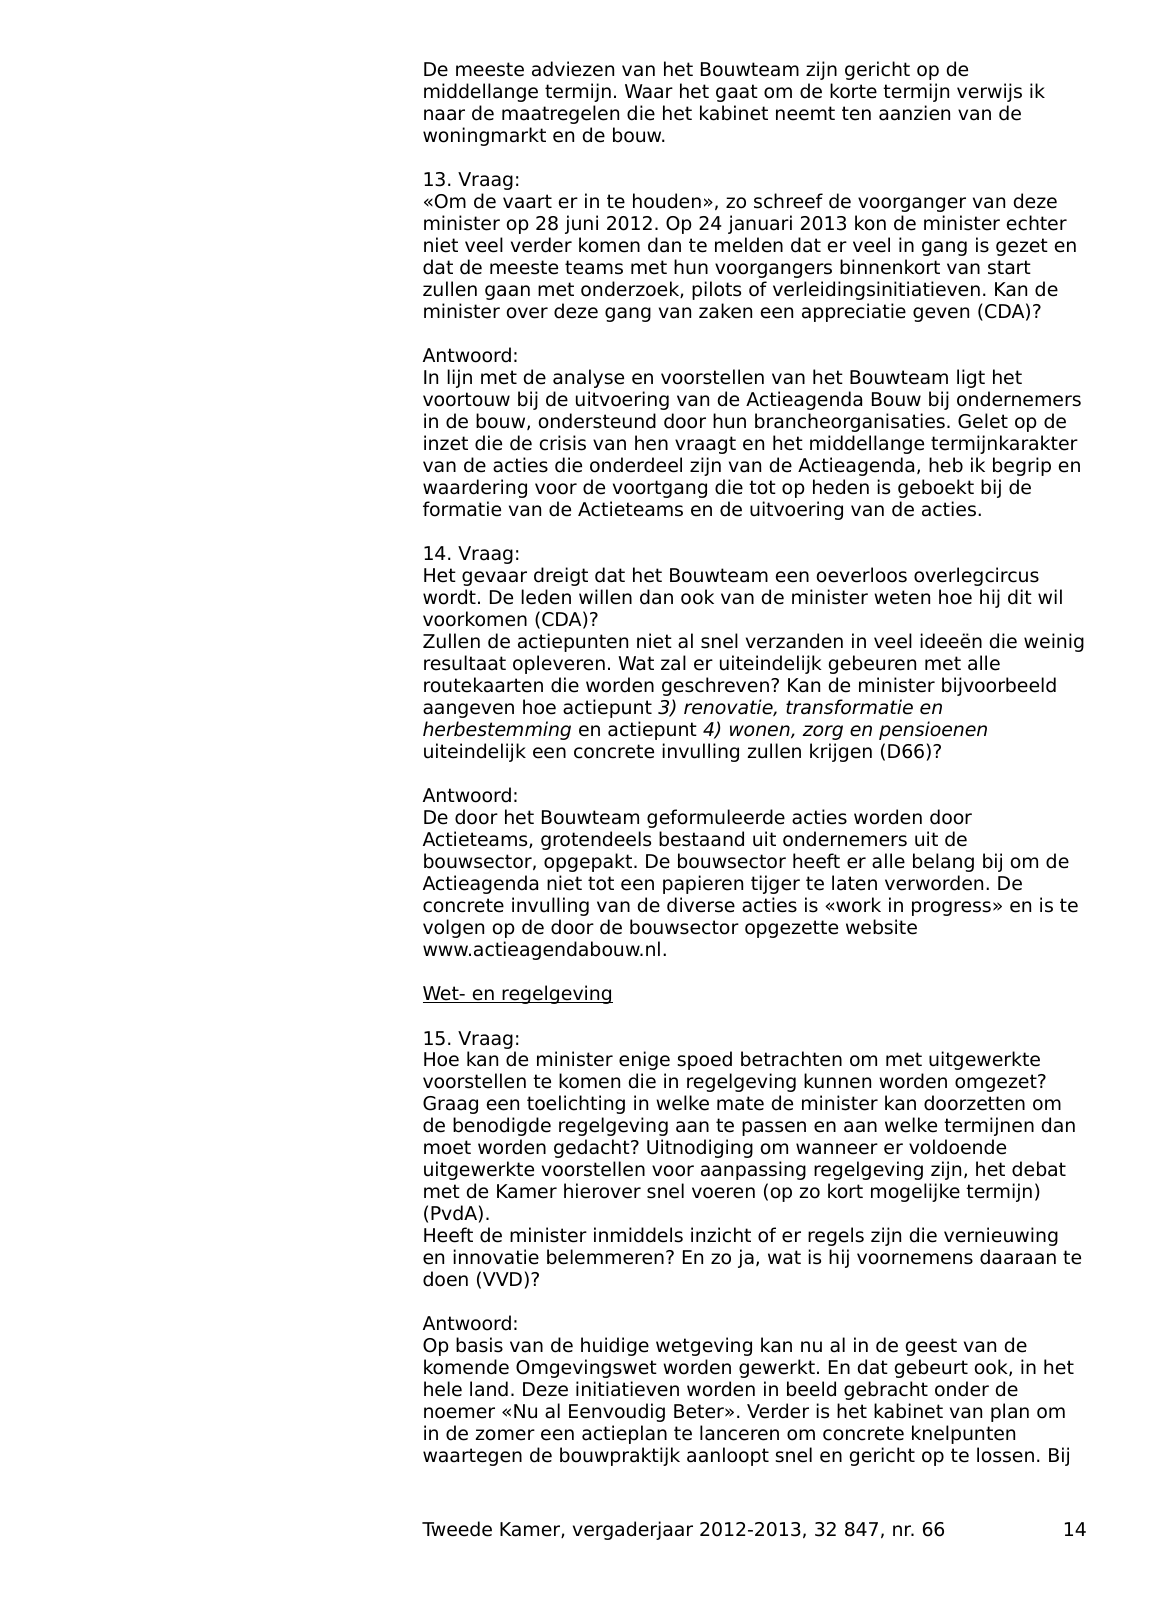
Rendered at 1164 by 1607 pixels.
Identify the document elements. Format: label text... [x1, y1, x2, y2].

text «Om de vaart er in te houden», zo schreef de voorganger van deze minister op 28 juni 2012. Op 24 januari 2013 kon de minister echter niet veel verder komen dan te melden dat er veel in gang is gezet en dat de meeste teams met hun voorgangers binnenkort van start zullen gaan met onderzoek, pilots of verleidingsinitiatieven. Kan de minister over deze gang van zaken een appreciatie geven (CDA)? [422, 191, 1087, 323]
text Op basis van de huidige wetgeving kan nu al in de geest van de komende Omgevingswet worden gewerkt. En dat gebeurt ook, in het hele land. Deze initiatieven worden in beeld gebracht onder de noemer «Nu al Eenvoudig Beter». Verder is het kabinet van plan om in de zomer een actieplan te lanceren om concrete knelpunten waartegen de bouwpraktijk aanloopt snel en gericht op te lossen. Bij [422, 1335, 1087, 1467]
text In lijn met de analyse en voorstellen van het Bouwteam ligt het voortouw bij de uitvoering van de Actieagenda Bouw bij ondernemers in de bouw, ondersteund door hun brancheorganisaties. Gelet op de inzet die de crisis van hen vraagt en het middellange termijnkarakter van de acties die onderdeel zijn van de Actieagenda, heb ik begrip en waardering voor de voortgang die tot op heden is geboekt bij de formatie van de Actieteams en de uitvoering van de acties. [422, 367, 1087, 521]
text De door het Bouwteam geformuleerde acties worden door Actieteams, grotendeels bestaand uit ondernemers uit de bouwsector, opgepakt. De bouwsector heeft er alle belang bij om de Actieagenda niet tot een papieren tijger te laten verworden. De concrete invulling van de diverse acties is «work in progress» en is te volgen op de door de bouwsector opgezette website www.actieagendabouw.nl. [422, 807, 1087, 961]
text 15. Vraag: [422, 1027, 1087, 1049]
text Antwoord: [422, 345, 1087, 367]
text 14. Vraag: [422, 543, 1087, 565]
text Antwoord: [422, 785, 1087, 807]
text Heeft de minister inmiddels inzicht of er regels zijn die vernieuwing en innovatie belemmeren? En zo ja, wat is hij voornemens daaraan te doen (VVD)? [422, 1225, 1087, 1291]
subtitle Wet- en regelgeving [422, 983, 1087, 1005]
text Antwoord: [422, 1313, 1087, 1335]
text Hoe kan de minister enige spoed betrachten om met uitgewerkte voorstellen te komen die in regelgeving kunnen worden omgezet? Graag een toelichting in welke mate de minister kan doorzetten om de benodigde regelgeving aan te passen en aan welke termijnen dan moet worden gedacht? Uitnodiging om wanneer er voldoende uitgewerkte voorstellen voor aanpassing regelgeving zijn, het debat met de Kamer hierover snel voeren (op zo kort mogelijke termijn) (PvdA). [422, 1049, 1087, 1225]
text De meeste adviezen van het Bouwteam zijn gericht op de middellange termijn. Waar het gaat om de korte termijn verwijs ik naar de maatregelen die het kabinet neemt ten aanzien van de woningmarkt en de bouw. [422, 59, 1087, 147]
text 13. Vraag: [422, 169, 1087, 191]
text Zullen de actiepunten niet al snel verzanden in veel ideeën die weinig resultaat opleveren. Wat zal er uiteindelijk gebeuren met alle routekaarten die worden geschreven? Kan de minister bijvoorbeeld aangeven hoe actiepunt 3) renovatie, transformatie en herbestemming en actiepunt 4) wonen, zorg en pensioenen uiteindelijk een concrete invulling zullen krijgen (D66)? [422, 631, 1087, 763]
text Het gevaar dreigt dat het Bouwteam een oeverloos overlegcircus wordt. De leden willen dan ook van de minister weten hoe hij dit wil voorkomen (CDA)? [422, 565, 1087, 631]
